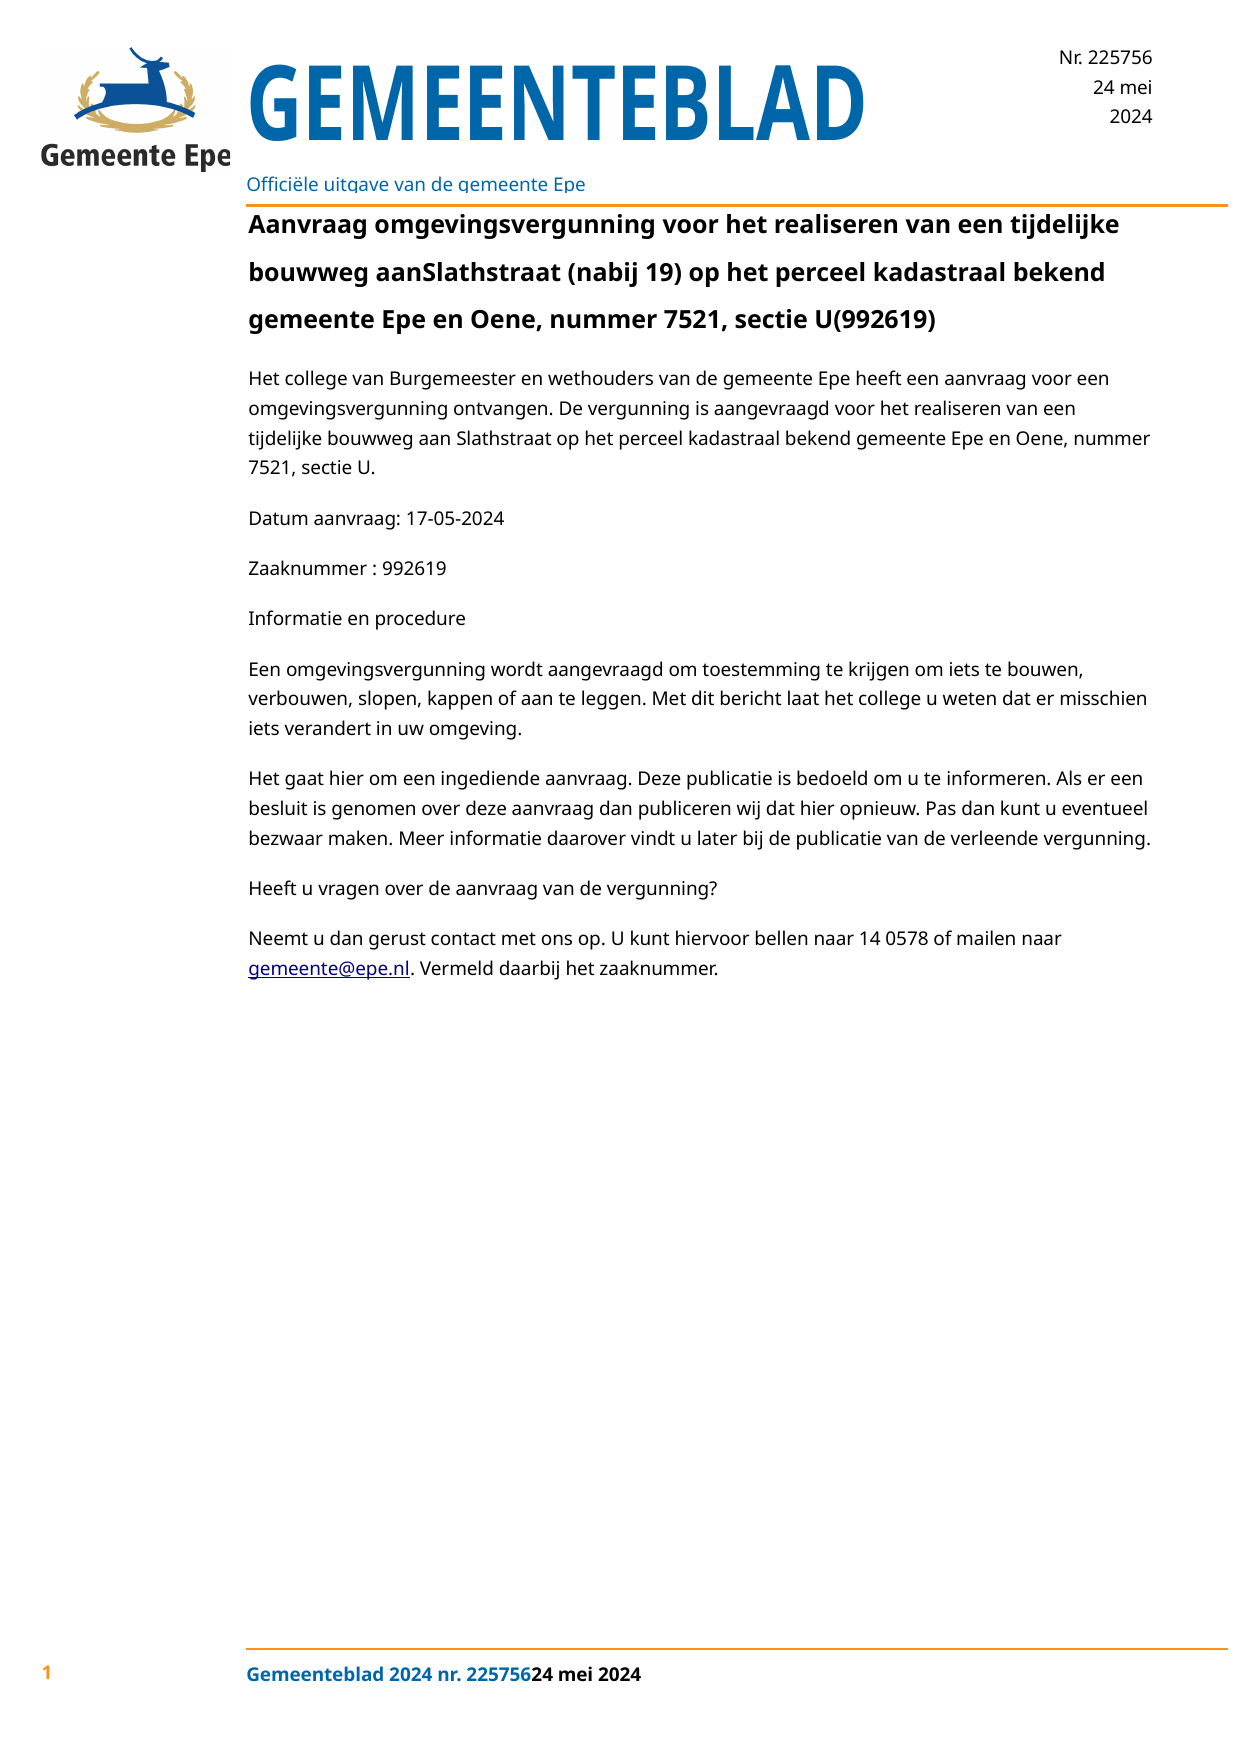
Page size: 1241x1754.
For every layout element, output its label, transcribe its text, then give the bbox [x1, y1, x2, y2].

text Het gaat hier om een ingediende aanvraag. Deze publicatie is bedoeld om u te informeren. Als er een besluit is genomen over deze aanvraag dan publiceren wij dat hier opnieuw. Pas dan kunt u eventueel bezwaar maken. Meer informatie daarover vindt u later bij de publicatie van de verleende vergunning. [248, 766, 1152, 850]
text Een omgevingsvergunning wordt aangevraagd om toestemming te krijgen om iets te bouwen, verbouwen, slopen, kappen of aan te leggen. Met dit bericht laat het college u weten dat er misschien iets verandert in uw omgeving. [248, 656, 1152, 741]
text Neemt u dan gerust contact met ons op. U kunt hiervoor bellen naar 14 0578 of mailen naar gemeente@epe.nl. Vermeld daarbij het zaaknummer. [248, 926, 1152, 981]
text Heeft u vragen over de aanvraag van de vergunning? [248, 875, 1152, 901]
text Datum aanvraag: 17-05-2024 [248, 505, 1152, 530]
text Zaaknummer : 992619 [248, 555, 1152, 581]
text Aanvraag omgevingsvergunning voor het realiseren van een tijdelijke bouwweg aanSlathstraat (nabij 19) op het perceel kadastraal bekend gemeente Epe en Oene, nummer 7521, sectie U(992619) [248, 207, 1152, 336]
text Informatie en procedure [248, 606, 1152, 631]
picture [41, 47, 231, 172]
text Het college van Burgemeester en wethouders van de gemeente Epe heeft een aanvraag voor een omgevingsvergunning ontvangen. De vergunning is aangevraagd voor het realiseren van een tijdelijke bouwweg aan Slathstraat op het perceel kadastraal bekend gemeente Epe en Oene, nummer 7521, sectie U. [248, 366, 1152, 480]
